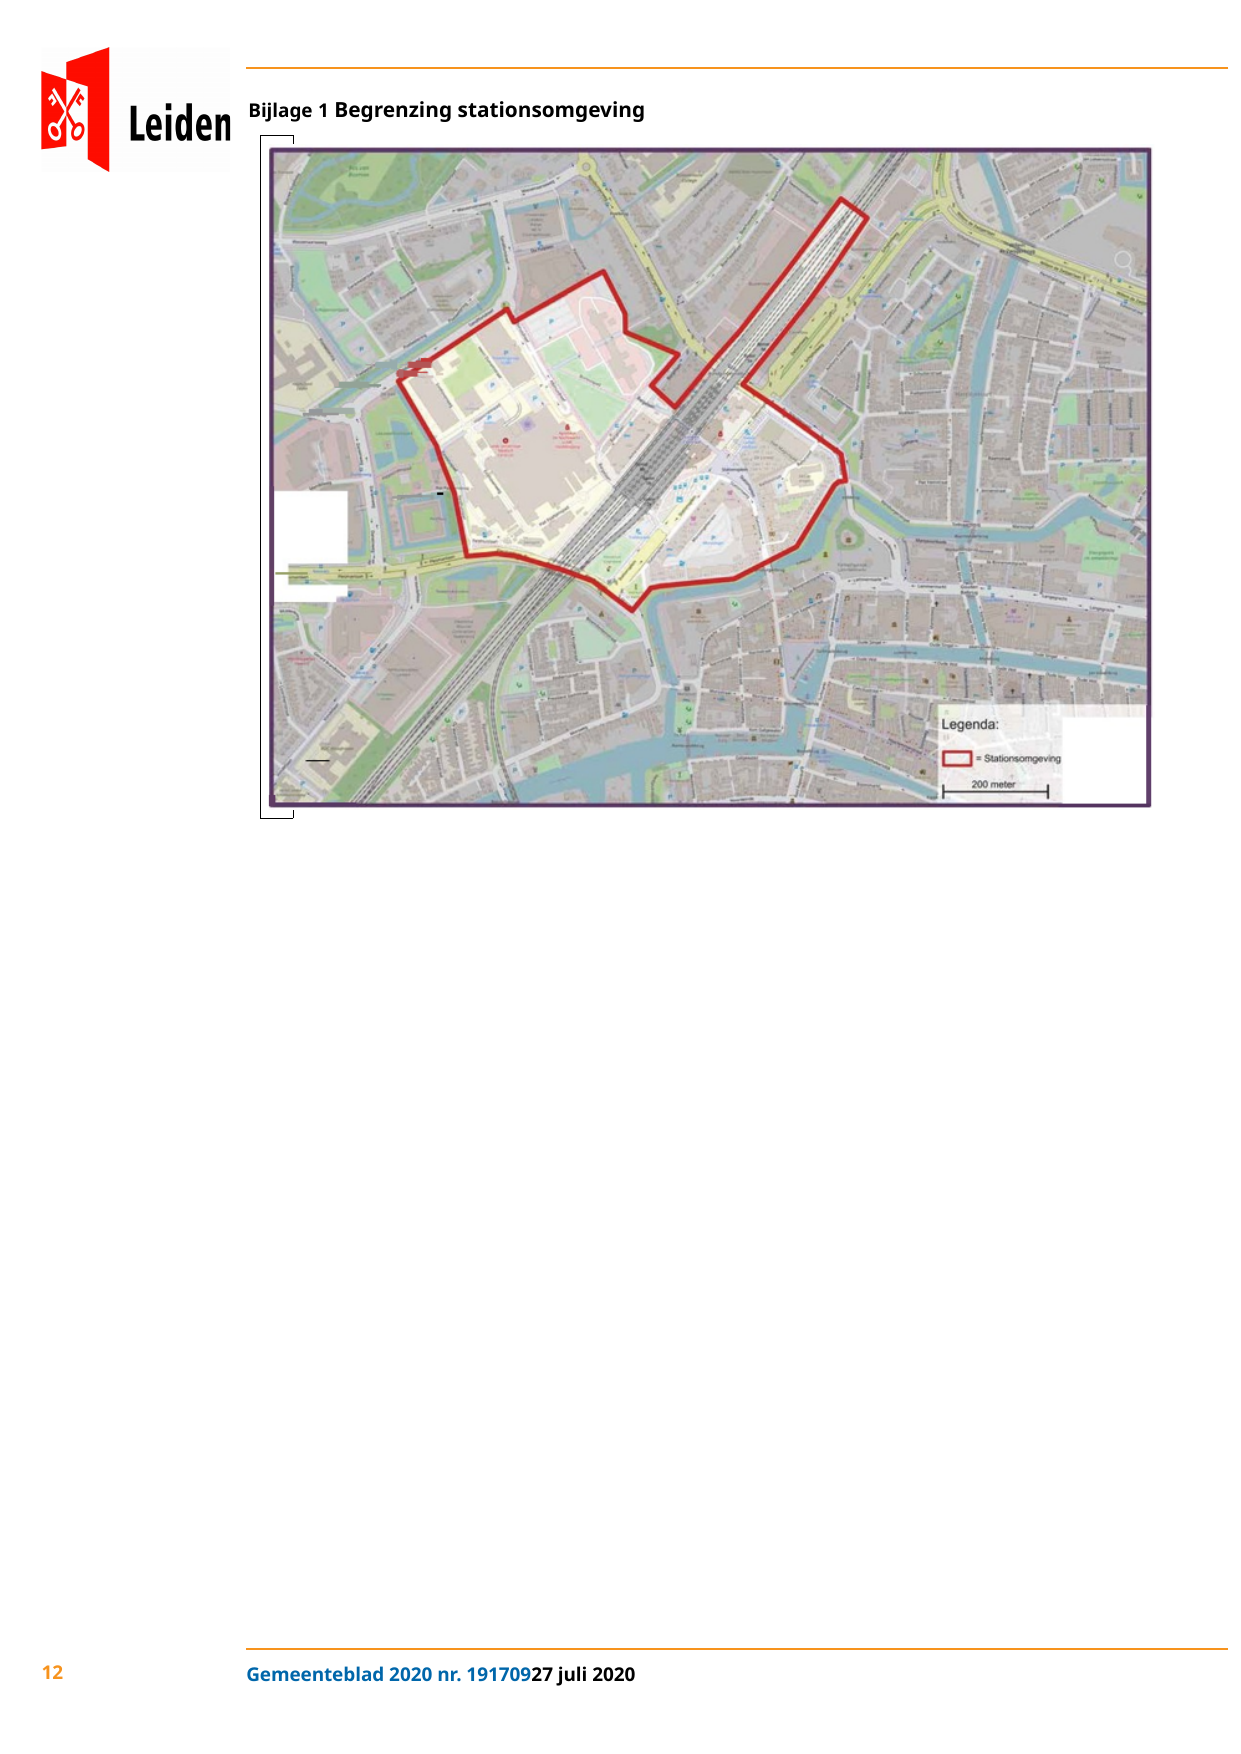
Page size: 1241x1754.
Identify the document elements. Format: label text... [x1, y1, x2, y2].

text Bijlage 1 Begrenzing stationsomgeving [248, 95, 1152, 123]
picture [268, 144, 1155, 810]
picture [41, 47, 231, 172]
